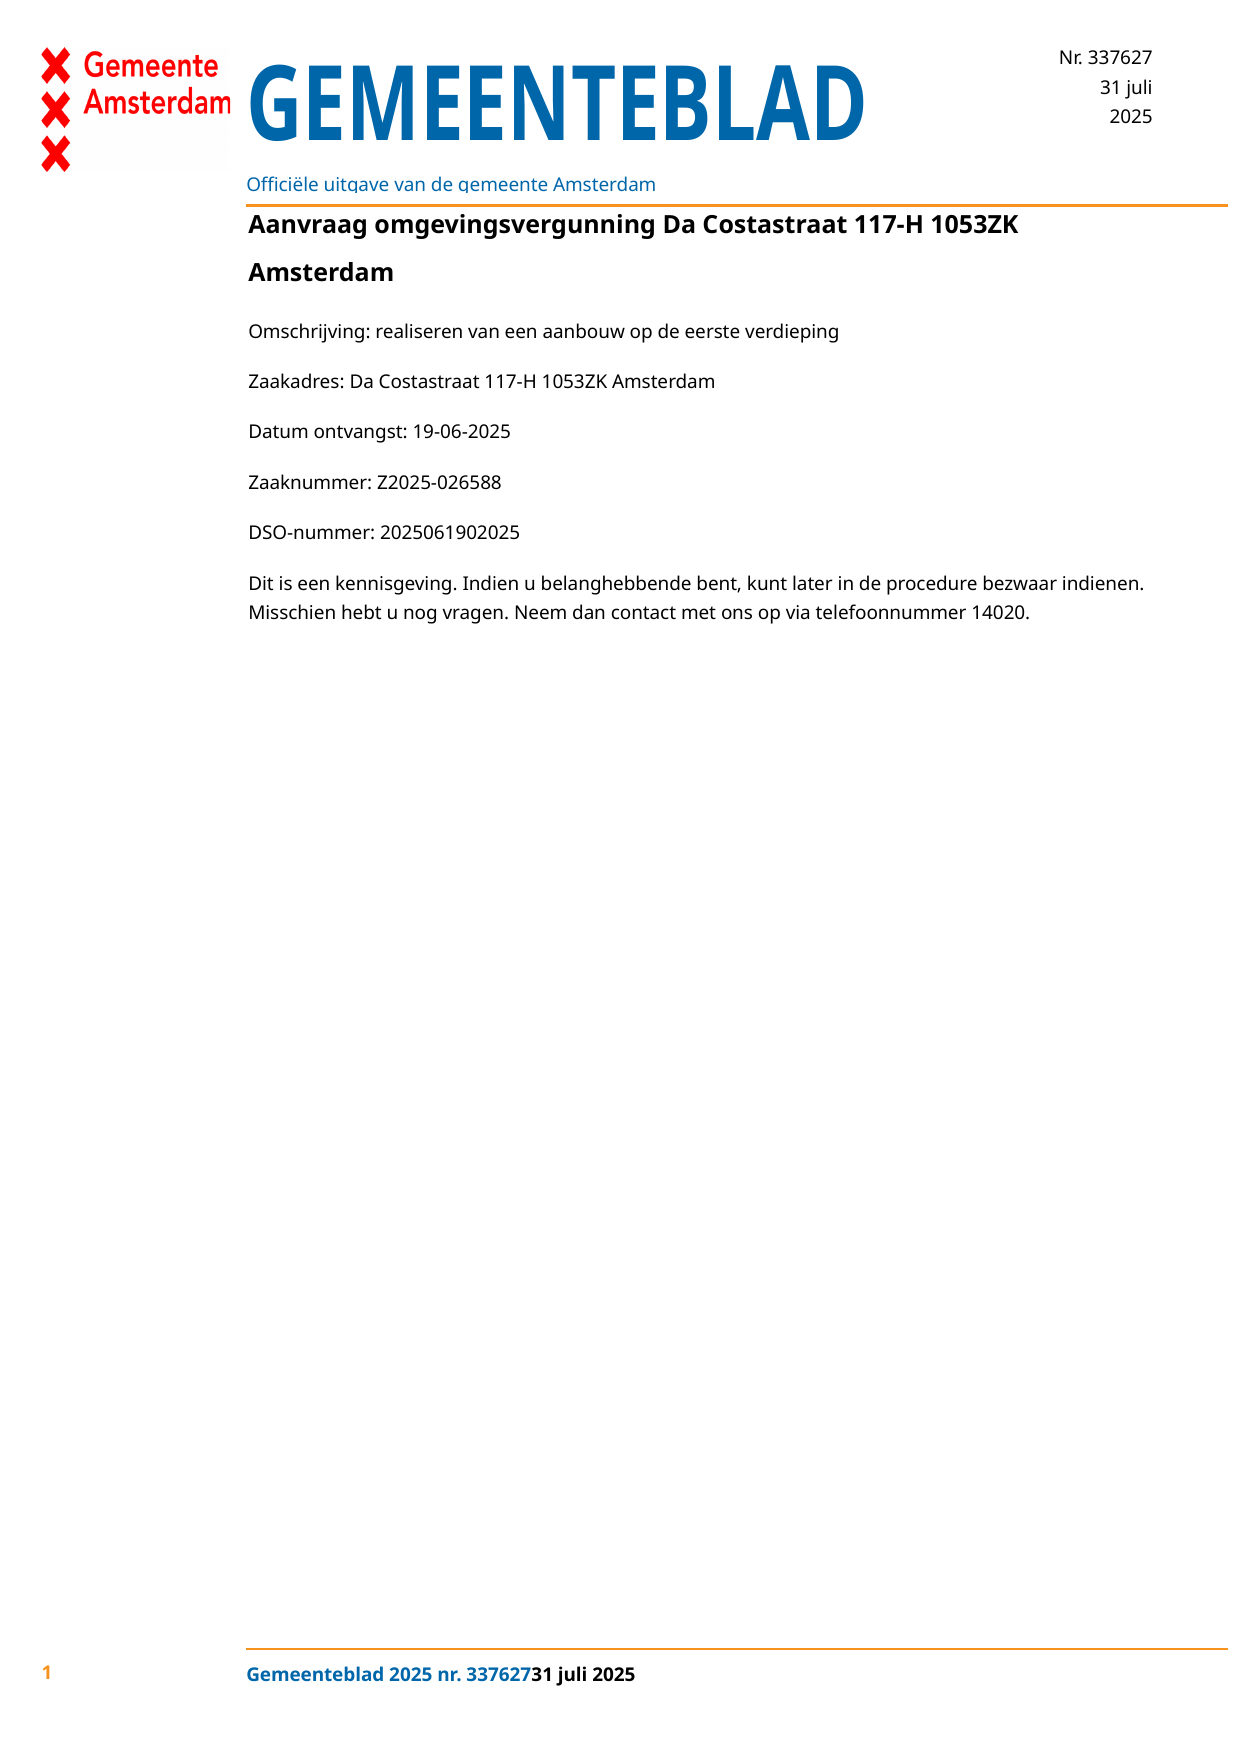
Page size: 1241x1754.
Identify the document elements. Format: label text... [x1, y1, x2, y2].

text Zaaknummer: Z2025-026588 [248, 469, 1152, 495]
text Dit is een kennisgeving. Indien u belanghebbende bent, kunt later in de procedure bezwaar indienen. Misschien hebt u nog vragen. Neem dan contact met ons op via telefoonnummer 14020. [248, 570, 1152, 625]
text Omschrijving: realiseren van een aanbouw op de eerste verdieping [248, 318, 1152, 344]
text Aanvraag omgevingsvergunning Da Costastraat 117-H 1053ZK Amsterdam [248, 207, 1152, 288]
picture [41, 47, 231, 172]
text DSO-nummer: 2025061902025 [248, 519, 1152, 545]
text Datum ontvangst: 19-06-2025 [248, 419, 1152, 444]
text Zaakadres: Da Costastraat 117-H 1053ZK Amsterdam [248, 368, 1152, 394]
